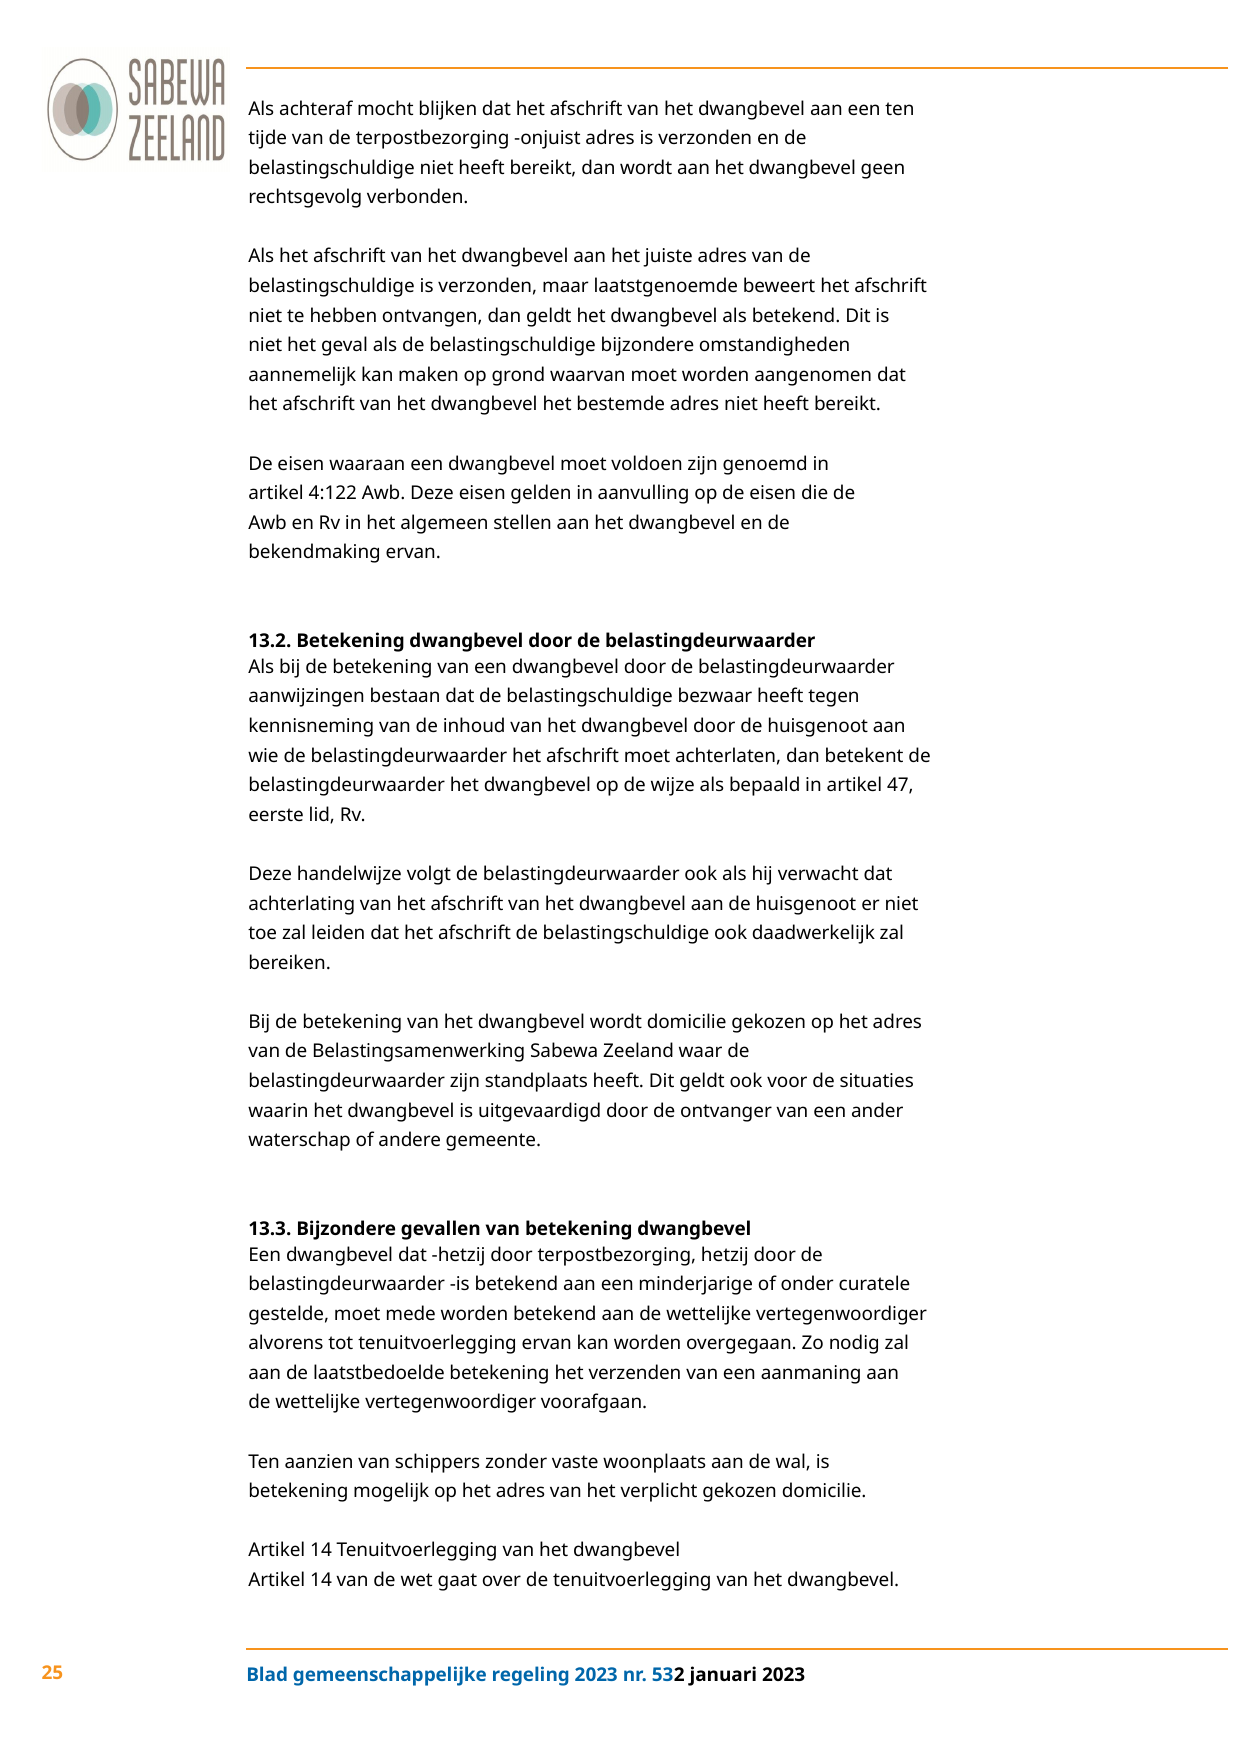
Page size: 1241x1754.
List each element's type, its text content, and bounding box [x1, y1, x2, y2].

text de wettelijke vertegenwoordiger voorafgaan. [248, 1389, 1152, 1414]
text waterschap of andere gemeente. [248, 1126, 1152, 1152]
text bereiken. [248, 949, 1152, 974]
text 13.2. Betekening dwangbevel door de belastingdeurwaarder [248, 627, 1152, 653]
text kennisneming van de inhoud van het dwangbevel door de huisgenoot aan [248, 712, 1152, 738]
text betekening mogelijk op het adres van het verplicht gekozen domicilie. [248, 1477, 1152, 1503]
text het afschrift van het dwangbevel het bestemde adres niet heeft bereikt. [248, 391, 1152, 416]
text Een dwangbevel dat -hetzij door terpostbezorging, hetzij door de [248, 1241, 1152, 1267]
text Als bij de betekening van een dwangbevel door de belastingdeurwaarder [248, 653, 1152, 679]
text gestelde, moet mede worden betekend aan de wettelijke vertegenwoordiger [248, 1300, 1152, 1326]
text van de Belastingsamenwerking Sabewa Zeeland waar de [248, 1038, 1152, 1063]
text Awb en Rv in het algemeen stellen aan het dwangbevel en de [248, 509, 1152, 535]
text waarin het dwangbevel is uitgevaardigd door de ontvanger van een ander [248, 1097, 1152, 1122]
text belastingschuldige is verzonden, maar laatstgenoemde beweert het afschrift [248, 272, 1152, 298]
text belastingschuldige niet heeft bereikt, dan wordt aan het dwangbevel geen [248, 154, 1152, 180]
text belastingdeurwaarder -is betekend aan een minderjarige of onder curatele [248, 1270, 1152, 1296]
text aanwijzingen bestaan dat de belastingschuldige bezwaar heeft tegen [248, 683, 1152, 708]
text Als achteraf mocht blijken dat het afschrift van het dwangbevel aan een ten [248, 95, 1152, 121]
text belastingdeurwaarder het dwangbevel op de wijze als bepaald in artikel 47, [248, 771, 1152, 797]
text eerste lid, Rv. [248, 801, 1152, 827]
text aannemelijk kan maken op grond waarvan moet worden aangenomen dat [248, 361, 1152, 387]
text Deze handelwijze volgt de belastingdeurwaarder ook als hij verwacht dat [248, 860, 1152, 886]
text alvorens tot tenuitvoerlegging ervan kan worden overgegaan. Zo nodig zal [248, 1329, 1152, 1355]
text Artikel 14 van de wet gaat over de tenuitvoerlegging van het dwangbevel. [248, 1566, 1152, 1592]
text achterlating van het afschrift van het dwangbevel aan de huisgenoot er niet [248, 890, 1152, 915]
text Artikel 14 Tenuitvoerlegging van het dwangbevel [248, 1537, 1152, 1562]
text niet het geval als de belastingschuldige bijzondere omstandigheden [248, 331, 1152, 357]
text artikel 4:122 Awb. Deze eisen gelden in aanvulling op de eisen die de [248, 479, 1152, 505]
picture [41, 47, 231, 172]
text belastingdeurwaarder zijn standplaats heeft. Dit geldt ook voor de situaties [248, 1067, 1152, 1093]
text niet te hebben ontvangen, dan geldt het dwangbevel als betekend. Dit is [248, 302, 1152, 328]
text aan de laatstbedoelde betekening het verzenden van een aanmaning aan [248, 1359, 1152, 1385]
text toe zal leiden dat het afschrift de belastingschuldige ook daadwerkelijk zal [248, 919, 1152, 945]
text rechtsgevolg verbonden. [248, 183, 1152, 209]
text Bij de betekening van het dwangbevel wordt domicilie gekozen op het adres [248, 1008, 1152, 1034]
text 13.3. Bijzondere gevallen van betekening dwangbevel [248, 1215, 1152, 1241]
text wie de belastingdeurwaarder het afschrift moet achterlaten, dan betekent de [248, 742, 1152, 767]
text Als het afschrift van het dwangbevel aan het juiste adres van de [248, 243, 1152, 268]
text Ten aanzien van schippers zonder vaste woonplaats aan de wal, is [248, 1448, 1152, 1474]
text bekendmaking ervan. [248, 538, 1152, 564]
text De eisen waaraan een dwangbevel moet voldoen zijn genoemd in [248, 450, 1152, 476]
text tijde van de terpostbezorging -onjuist adres is verzonden en de [248, 124, 1152, 150]
